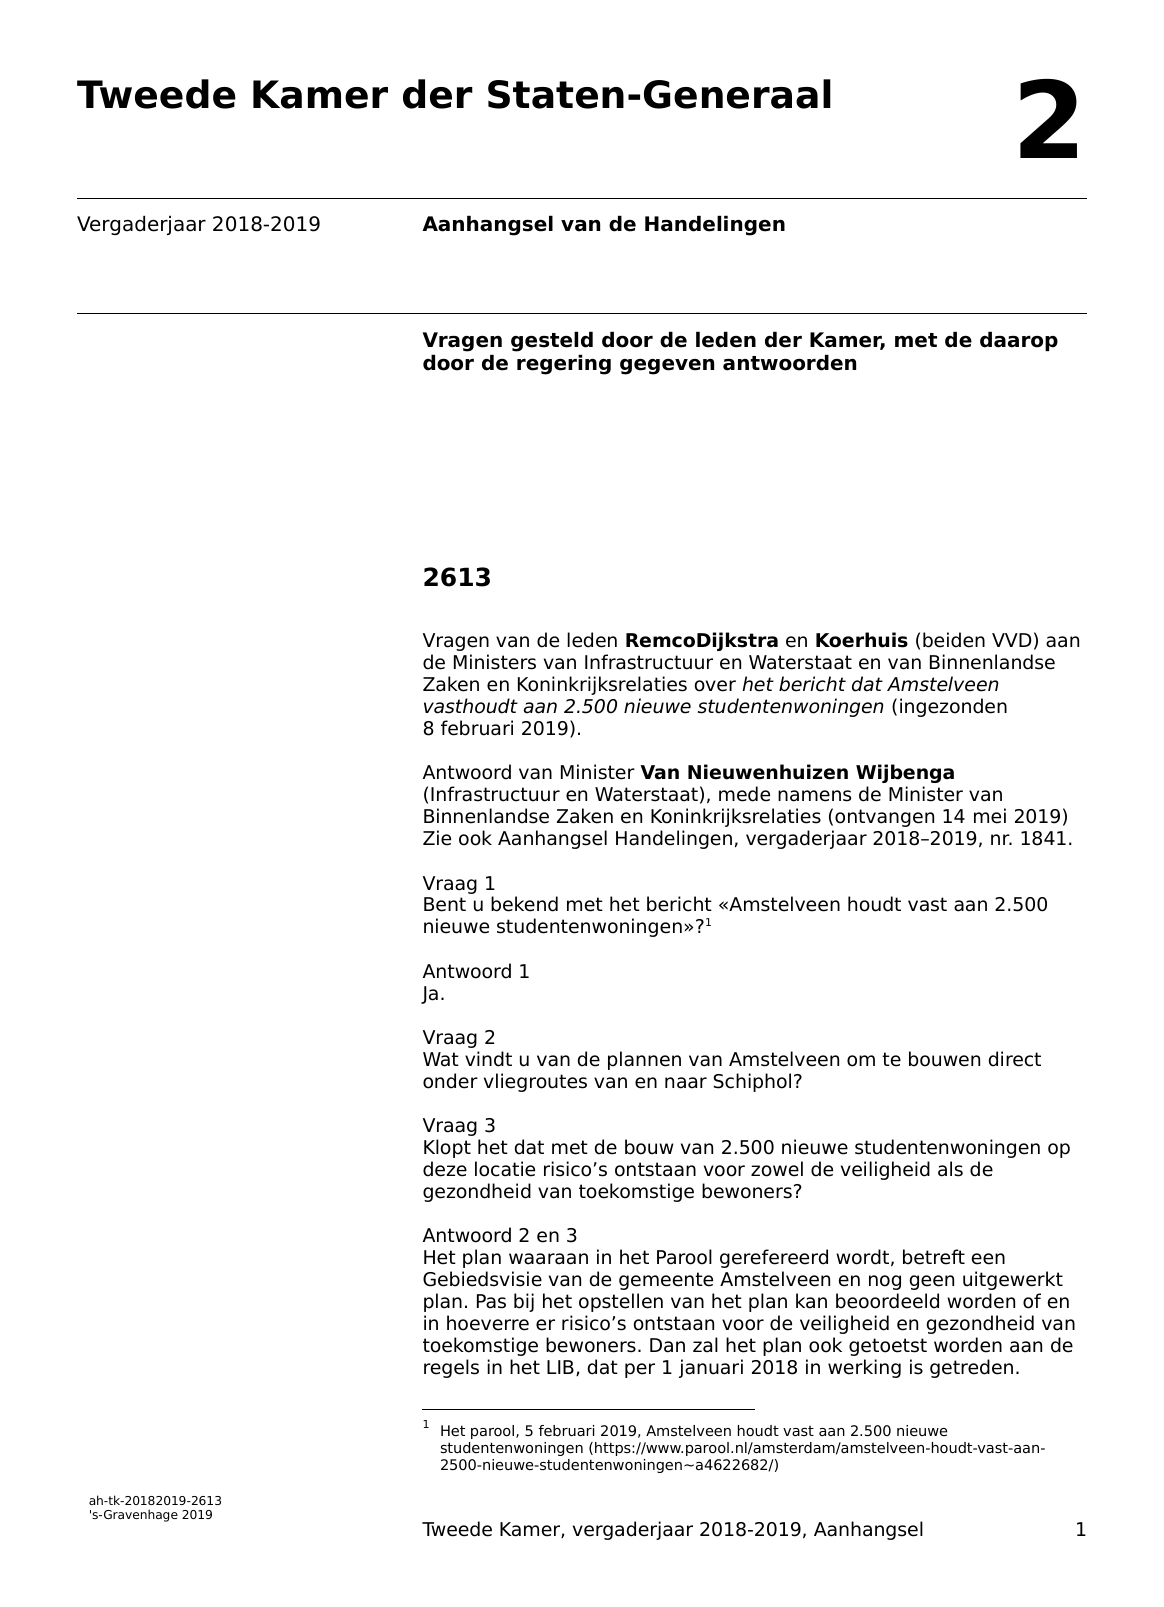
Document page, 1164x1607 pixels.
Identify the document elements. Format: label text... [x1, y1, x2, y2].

text Het plan waaraan in het Parool gerefereerd wordt, betreft een Gebiedsvisie van de gemeente Amstelveen en nog geen uitgewerkt plan. Pas bij het opstellen van het plan kan beoordeeld worden of en in hoeverre er risico’s ontstaan voor de veiligheid en gezondheid van toekomstige bewoners. Dan zal het plan ook getoetst worden aan de regels in het LIB, dat per 1 januari 2018 in werking is getreden. [422, 1247, 1087, 1379]
text Antwoord 1 [422, 961, 1087, 982]
text Vraag 2 [422, 1027, 1087, 1049]
text Wat vindt u van de plannen van Amstelveen om te bouwen direct onder vliegroutes van en naar Schiphol? [422, 1049, 1087, 1093]
text Vraag 3 [422, 1115, 1087, 1137]
table_header Tweede Kamer der Staten-Generaal [77, 59, 886, 198]
table_header 2 [886, 59, 1087, 198]
text Antwoord van Minister Van Nieuwenhuizen Wijbenga (Infrastructuur en Waterstaat), mede namens de Minister van Binnenlandse Zaken en Koninkrijksrelaties (ontvangen 14 mei 2019) Zie ook Aanhangsel Handelingen, vergaderjaar 2018–2019, nr. 1841. [422, 762, 1087, 850]
text Bent u bekend met het bericht «Amstelveen houdt vast aan 2.500 nieuwe studentenwoningen»? [422, 894, 1087, 938]
text 's-Gravenhage 2019 [88, 1508, 323, 1522]
table_cell [77, 314, 422, 375]
text Vragen van de leden RemcoDijkstra en Koerhuis (beiden VVD) aan de Ministers van Infrastructuur en Waterstaat en van Binnenlandse Zaken en Koninkrijksrelaties over het bericht dat Amstelveen vasthoudt aan 2.500 nieuwe studentenwoningen (ingezonden 8 februari 2019). [422, 630, 1087, 740]
table_cell Aanhangsel van de Handelingen [422, 199, 1087, 313]
text Antwoord 2 en 3 [422, 1225, 1087, 1247]
text Klopt het dat met de bouw van 2.500 nieuwe studentenwoningen op deze locatie risico’s ontstaan voor zowel de veiligheid als de gezondheid van toekomstige bewoners? [422, 1137, 1087, 1203]
text Ja. [422, 982, 1087, 1004]
text ah-tk-20182019-2613 [88, 1494, 323, 1508]
text Het parool, 5 februari 2019, Amstelveen houdt vast aan 2.500 nieuwe studentenwoningen (https://www.parool.nl/amsterdam/amstelveen-houdt-vast-aan-2500-nieuwe-studentenwoningen~a4622682/) [422, 1418, 1087, 1474]
table_cell Vergaderjaar 2018-2019 [77, 199, 422, 313]
text 2613 [422, 563, 1087, 592]
table_cell Vragen gesteld door de leden der Kamer, met de daarop door de regering gegeven antwoorden [422, 314, 1087, 375]
text Vraag 1 [422, 872, 1087, 894]
